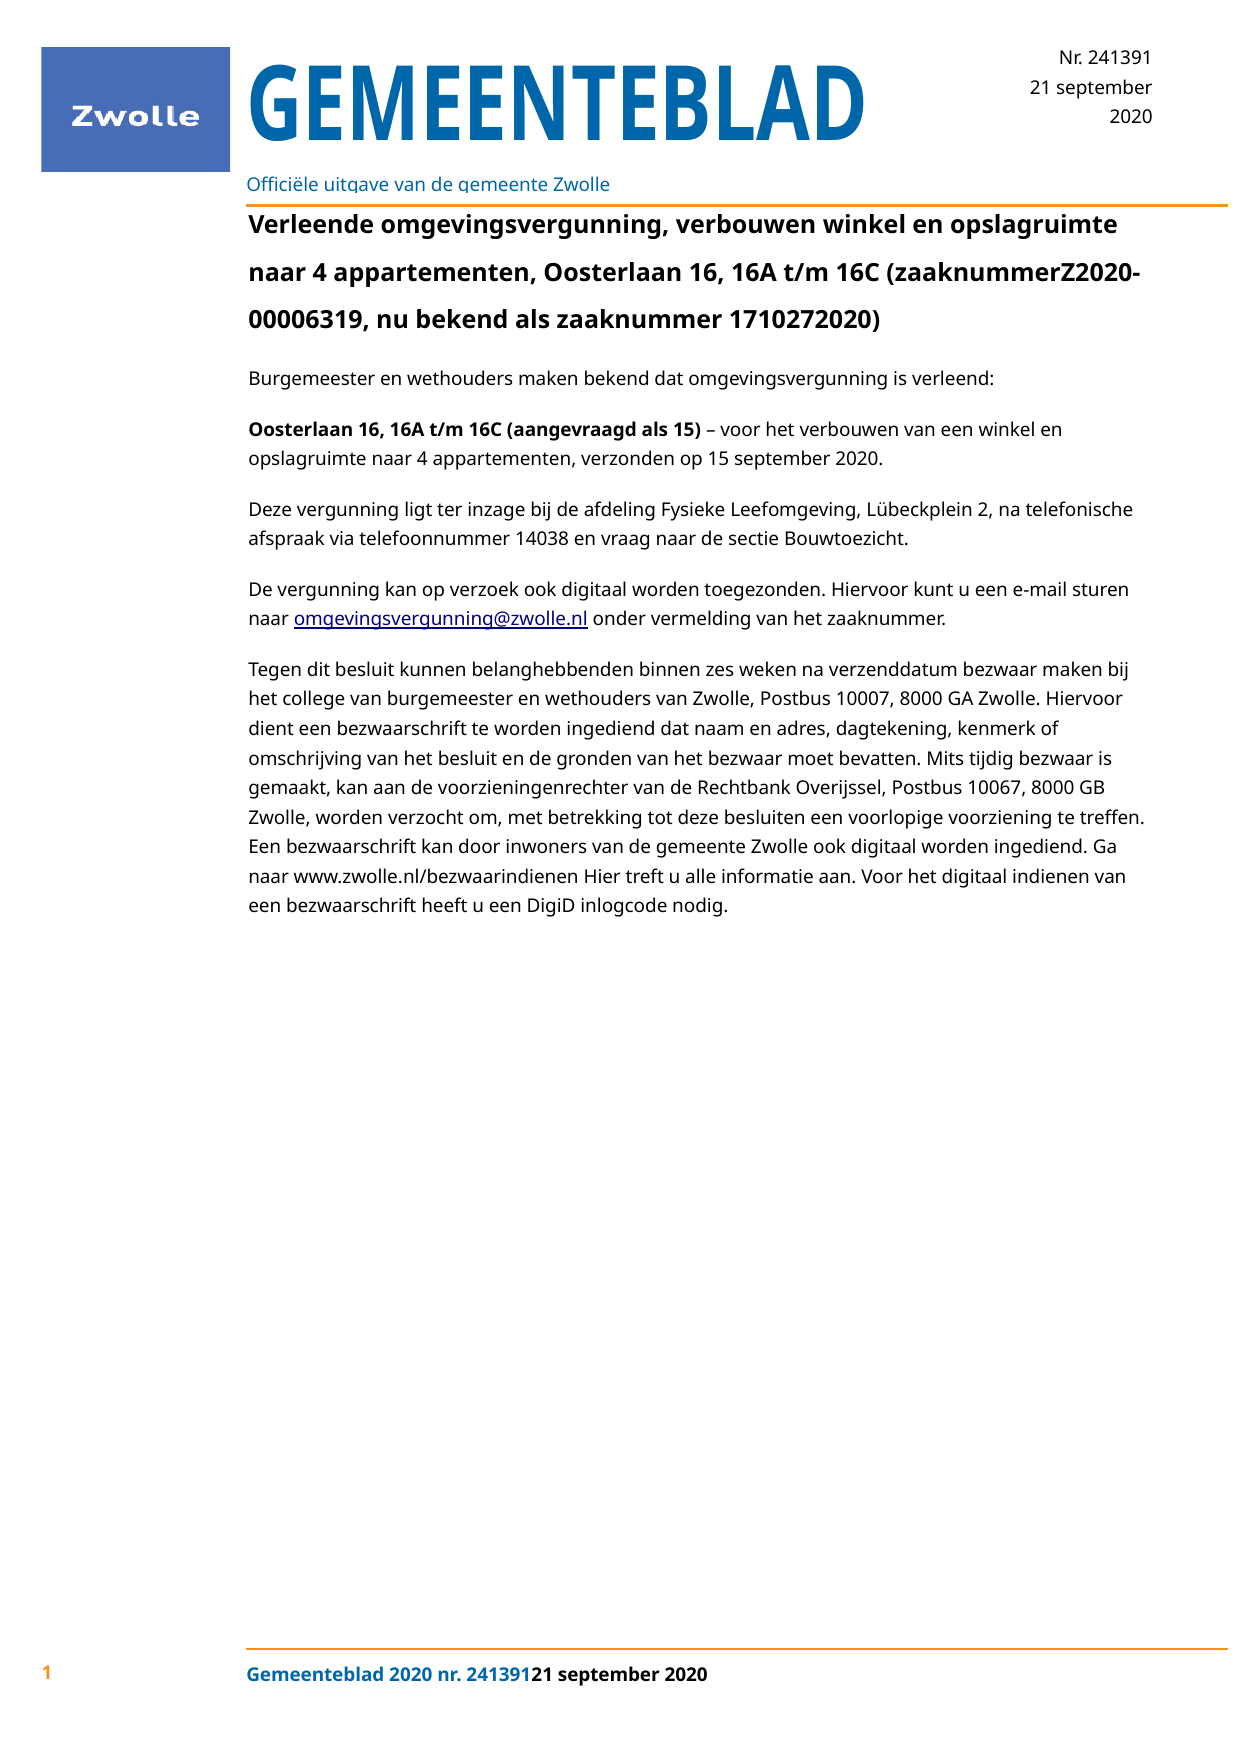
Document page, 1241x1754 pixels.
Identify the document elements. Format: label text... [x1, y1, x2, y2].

text Verleende omgevingsvergunning, verbouwen winkel en opslagruimte naar 4 appartementen, Oosterlaan 16, 16A t/m 16C (zaaknummerZ2020-00006319, nu bekend als zaaknummer 1710272020) [248, 207, 1152, 336]
text Tegen dit besluit kunnen belanghebbenden binnen zes weken na verzenddatum bezwaar maken bij het college van burgemeester en wethouders van Zwolle, Postbus 10007, 8000 GA Zwolle. Hiervoor dient een bezwaarschrift te worden ingediend dat naam en adres, dagtekening, kenmerk of omschrijving van het besluit en de gronden van het bezwaar moet bevatten. Mits tijdig bezwaar is gemaakt, kan aan de voorzieningenrechter van de Rechtbank Overijssel, Postbus 10067, 8000 GB Zwolle, worden verzocht om, met betrekking tot deze besluiten een voorlopige voorziening te treffen. Een bezwaarschrift kan door inwoners van de gemeente Zwolle ook digitaal worden ingediend. Ga naar www.zwolle.nl/bezwaarindienen Hier treft u alle informatie aan. Voor het digitaal indienen van een bezwaarschrift heeft u een DigiD inlogcode nodig. [248, 656, 1152, 918]
text Deze vergunning ligt ter inzage bij de afdeling Fysieke Leefomgeving, Lübeckplein 2, na telefonische afspraak via telefoonnummer 14038 en vraag naar de sectie Bouwtoezicht. [248, 496, 1152, 551]
picture [41, 47, 231, 172]
text Oosterlaan 16, 16A t/m 16C (aangevraagd als 15) – voor het verbouwen van een winkel en opslagruimte naar 4 appartementen, verzonden op 15 september 2020. [248, 416, 1152, 471]
text Burgemeester en wethouders maken bekend dat omgevingsvergunning is verleend: [248, 366, 1152, 391]
text De vergunning kan op verzoek ook digitaal worden toegezonden. Hiervoor kunt u een e-mail sturen naar omgevingsvergunning@zwolle.nl onder vermelding van het zaaknummer. [248, 576, 1152, 631]
